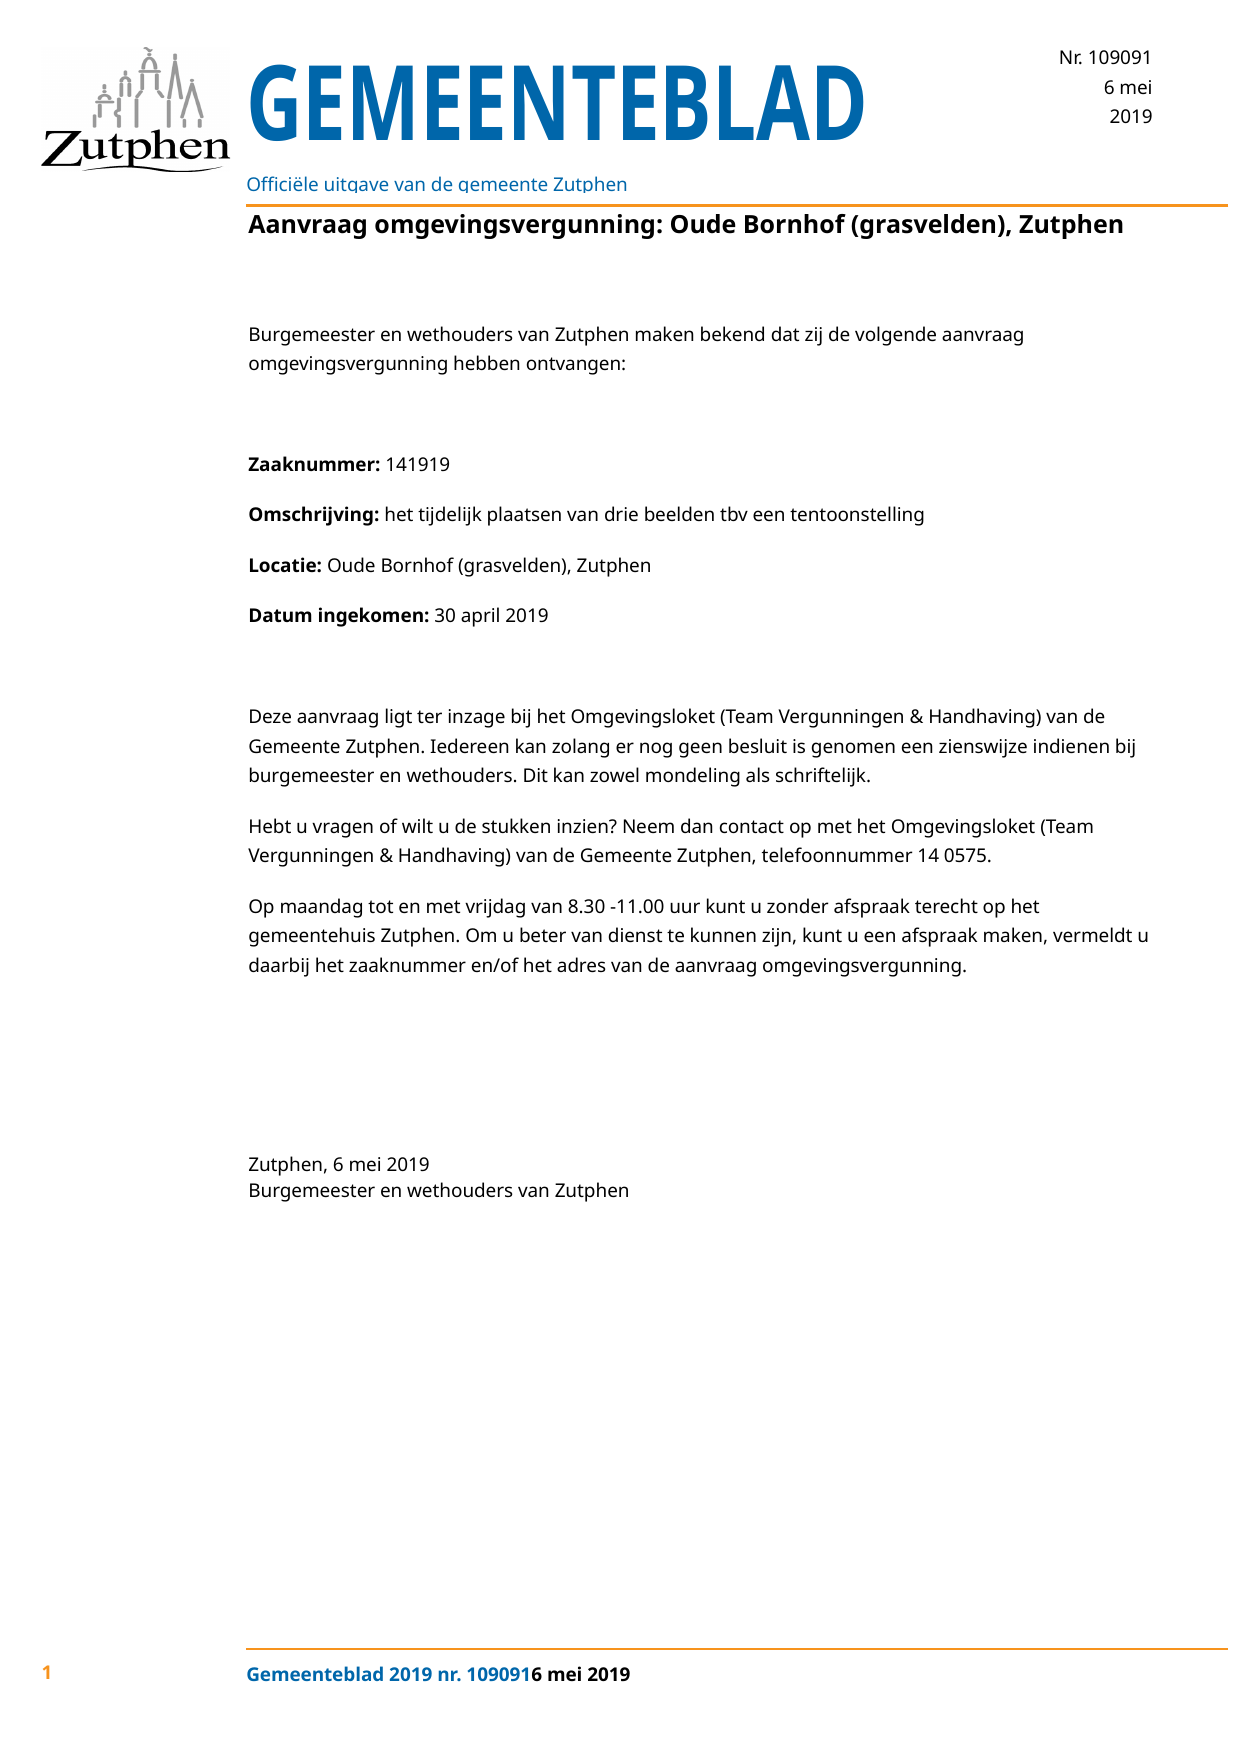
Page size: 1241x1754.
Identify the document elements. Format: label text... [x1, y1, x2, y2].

text Hebt u vragen of wilt u de stukken inzien? Neem dan contact op met het Omgevingsloket (Team Vergunningen & Handhaving) van de Gemeente Zutphen, telefoonnummer 14 0575. [248, 813, 1152, 868]
text Burgemeester en wethouders van Zutphen [248, 1177, 1152, 1202]
text Op maandag tot en met vrijdag van 8.30 -11.00 uur kunt u zonder afspraak terecht op het gemeentehuis Zutphen. Om u beter van dienst te kunnen zijn, kunt u een afspraak maken, vermeldt u daarbij het zaaknummer en/of het adres van de aanvraag omgevingsvergunning. [248, 893, 1152, 978]
text Deze aanvraag ligt ter inzage bij het Omgevingsloket (Team Vergunningen & Handhaving) van de Gemeente Zutphen. Iedereen kan zolang er nog geen besluit is genomen een zienswijze indienen bij burgemeester en wethouders. Dit kan zowel mondeling als schriftelijk. [248, 703, 1152, 788]
text Omschrijving: het tijdelijk plaatsen van drie beelden tbv een tentoonstelling [248, 502, 1152, 527]
text Aanvraag omgevingsvergunning: Oude Bornhof (grasvelden), Zutphen [248, 207, 1152, 241]
text Burgemeester en wethouders van Zutphen maken bekend dat zij de volgende aanvraag omgevingsvergunning hebben ontvangen: [248, 321, 1152, 376]
picture [41, 47, 231, 172]
text Zutphen, 6 mei 2019 [248, 1151, 1152, 1177]
text Datum ingekomen: 30 april 2019 [248, 602, 1152, 628]
text Locatie: Oude Bornhof (grasvelden), Zutphen [248, 552, 1152, 578]
text Zaaknummer: 141919 [248, 451, 1152, 477]
